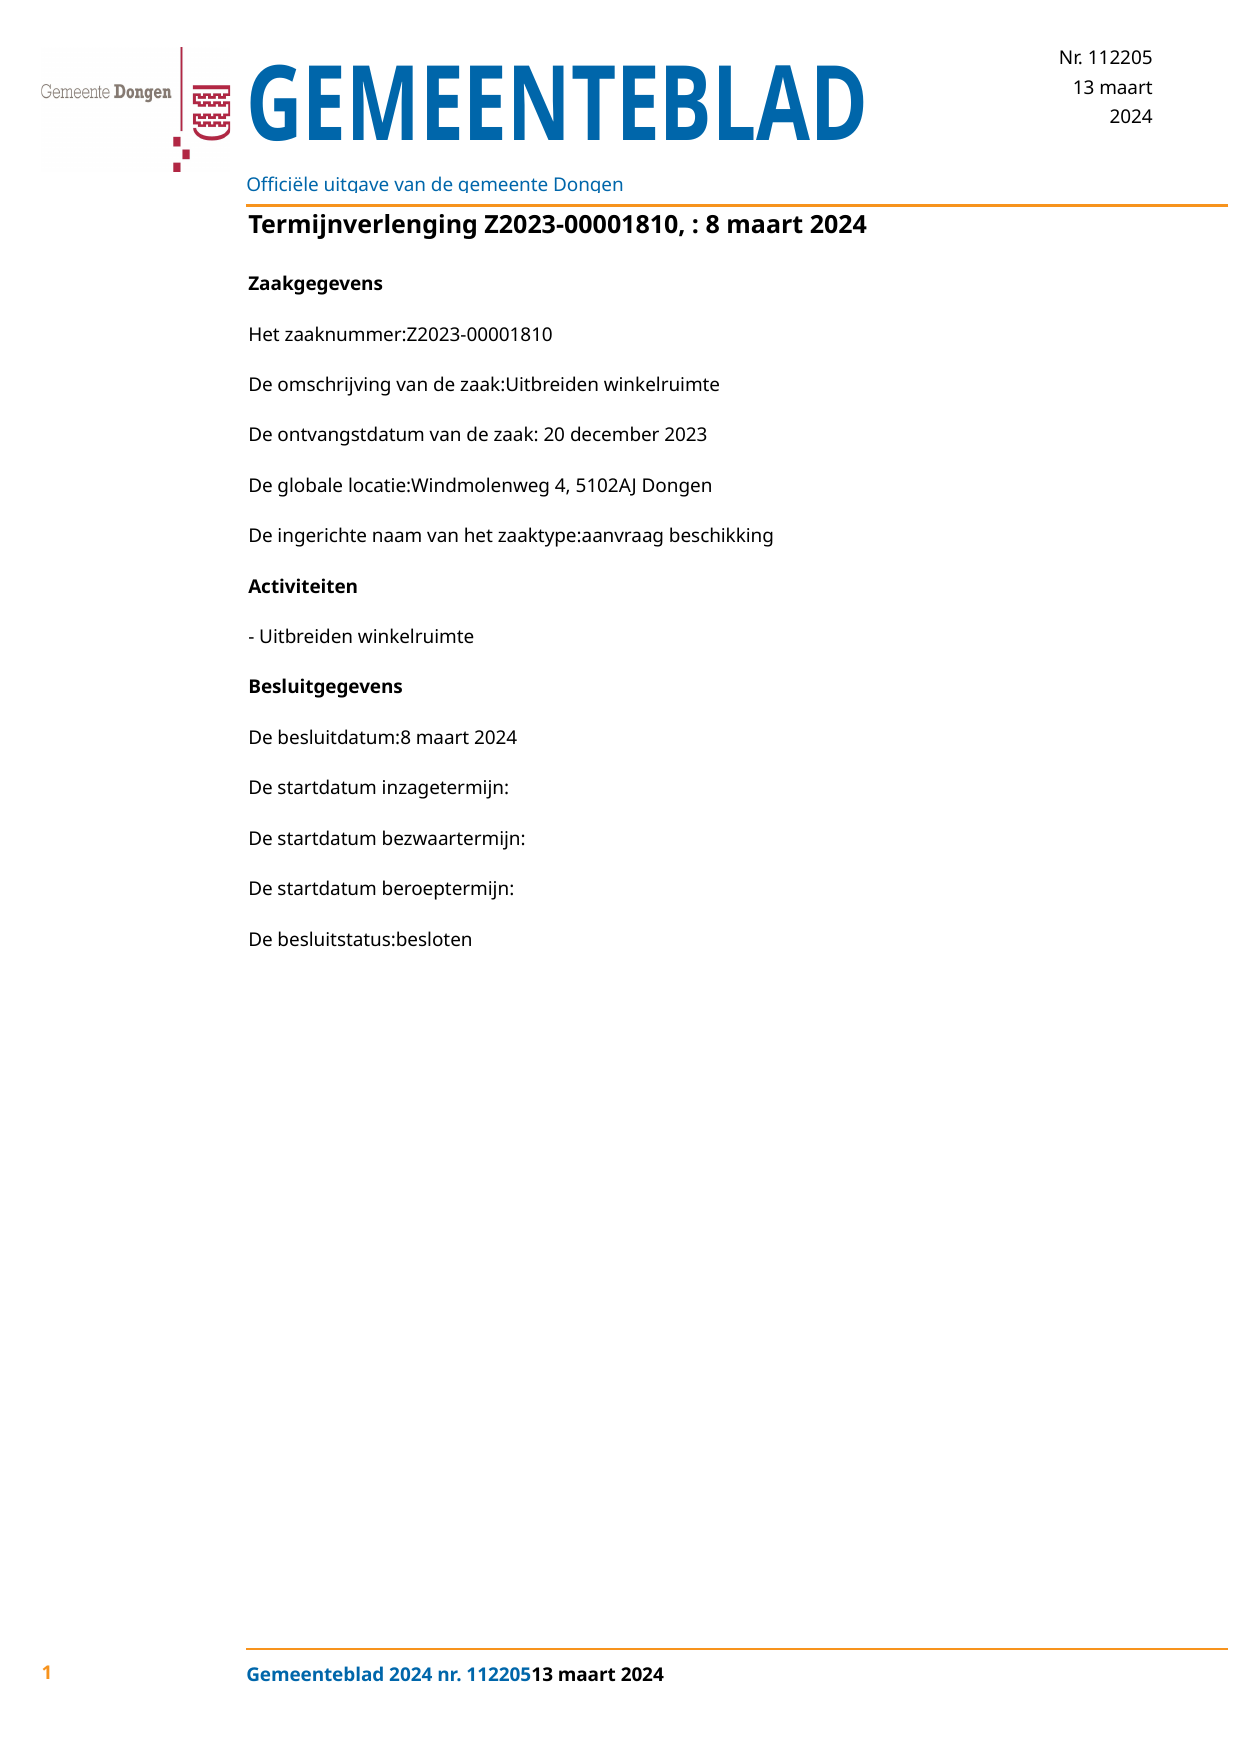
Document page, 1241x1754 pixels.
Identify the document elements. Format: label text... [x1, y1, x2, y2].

text Het zaaknummer:Z2023-00001810 [248, 321, 1152, 346]
text De startdatum inzagetermijn: [248, 774, 1152, 800]
picture [41, 47, 231, 172]
text Termijnverlenging Z2023-00001810, : 8 maart 2024 [248, 207, 1152, 241]
text De ingerichte naam van het zaaktype:aanvraag beschikking [248, 522, 1152, 548]
text De besluitdatum:8 maart 2024 [248, 724, 1152, 750]
text De startdatum beroeptermijn: [248, 875, 1152, 901]
text De startdatum bezwaartermijn: [248, 825, 1152, 851]
text Zaakgegevens [248, 270, 1152, 296]
text De globale locatie:Windmolenweg 4, 5102AJ Dongen [248, 472, 1152, 498]
text De besluitstatus:besloten [248, 926, 1152, 951]
text De ontvangstdatum van de zaak: 20 december 2023 [248, 422, 1152, 447]
text Activiteiten [248, 573, 1152, 598]
text - Uitbreiden winkelruimte [248, 623, 1152, 649]
text Besluitgegevens [248, 674, 1152, 699]
text De omschrijving van de zaak:Uitbreiden winkelruimte [248, 371, 1152, 397]
